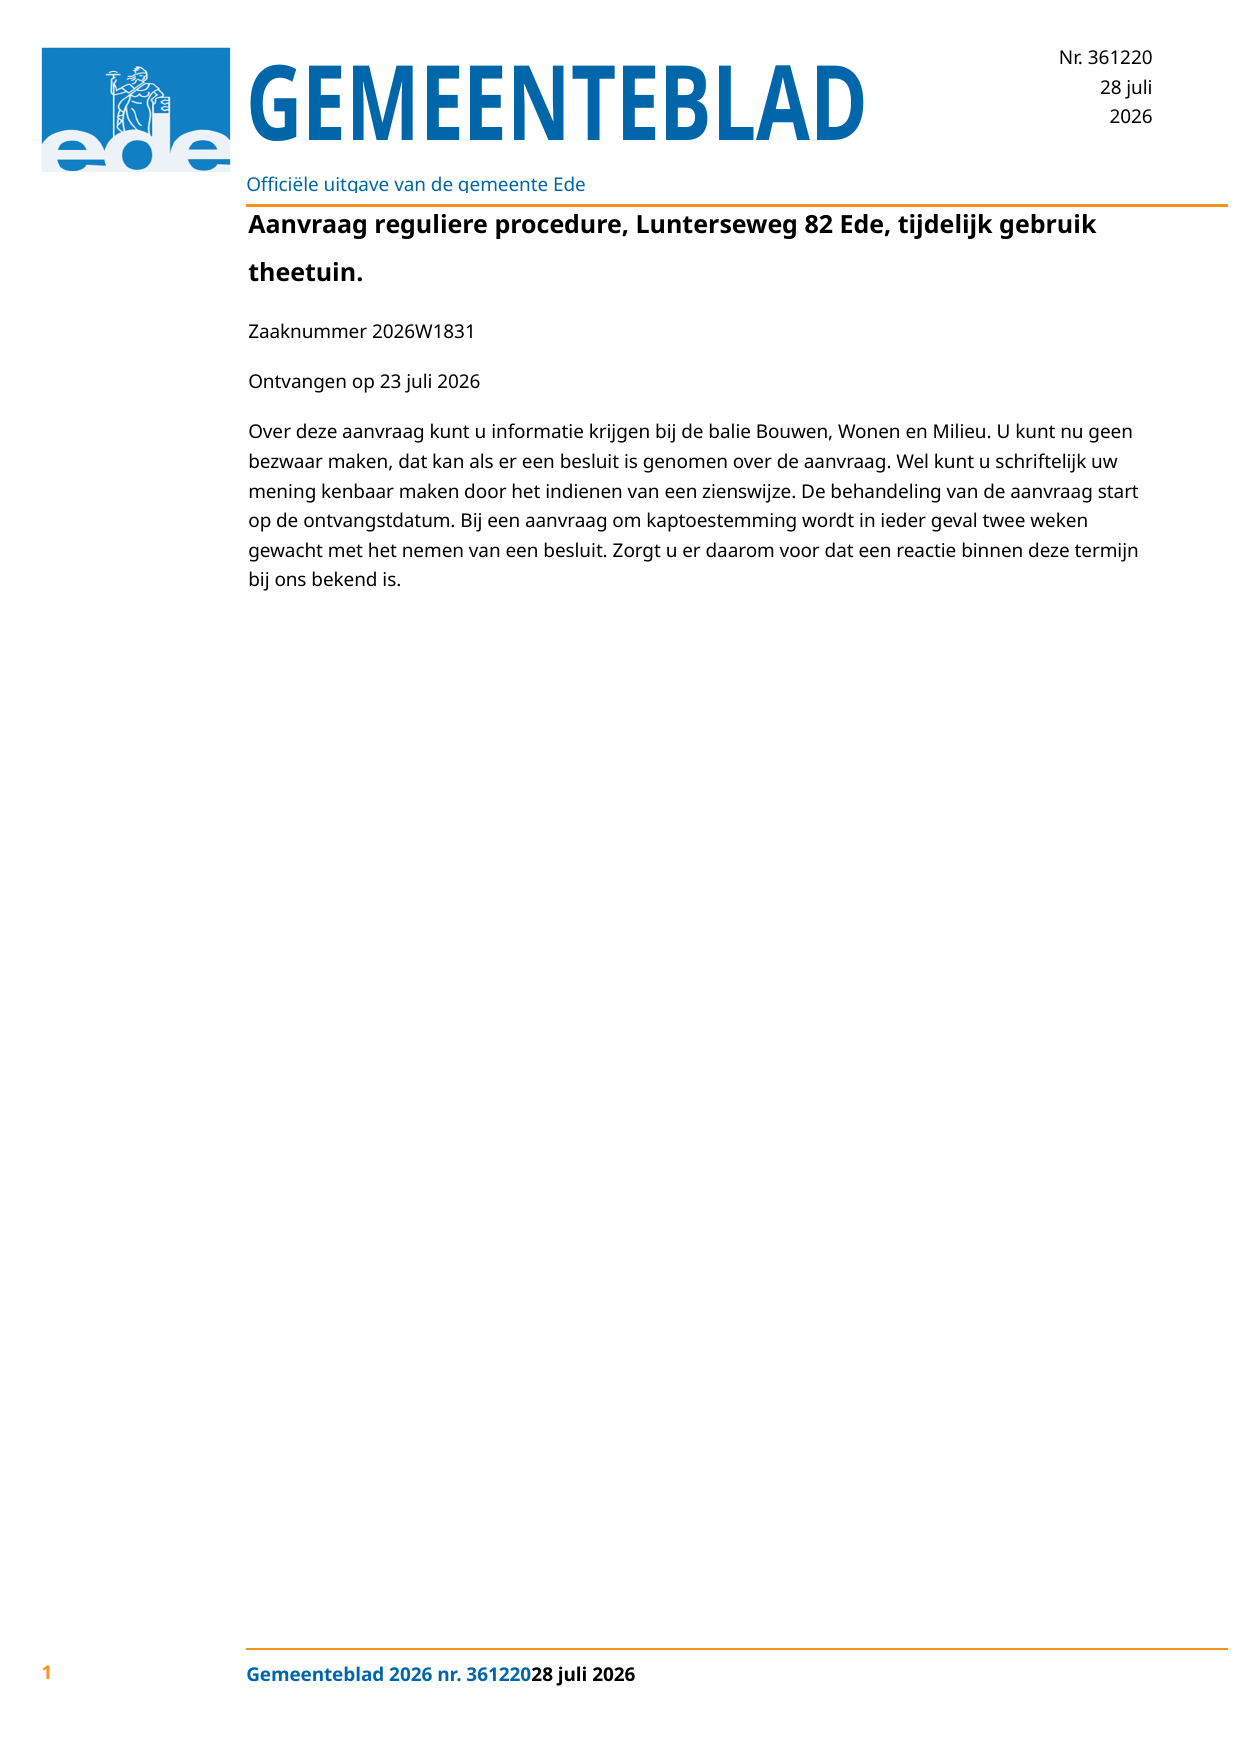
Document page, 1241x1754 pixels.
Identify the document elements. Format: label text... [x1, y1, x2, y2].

text Over deze aanvraag kunt u informatie krijgen bij de balie Bouwen, Wonen en Milieu. U kunt nu geen bezwaar maken, dat kan als er een besluit is genomen over de aanvraag. Wel kunt u schriftelijk uw mening kenbaar maken door het indienen van een zienswijze. De behandeling van de aanvraag start op de ontvangstdatum. Bij een aanvraag om kaptoestemming wordt in ieder geval twee weken gewacht met het nemen van een besluit. Zorgt u er daarom voor dat een reactie binnen deze termijn bij ons bekend is. [248, 419, 1152, 592]
picture [41, 47, 231, 172]
text Aanvraag reguliere procedure, Lunterseweg 82 Ede, tijdelijk gebruik theetuin. [248, 207, 1152, 288]
text Ontvangen op 23 juli 2026 [248, 368, 1152, 394]
text Zaaknummer 2026W1831 [248, 318, 1152, 344]
